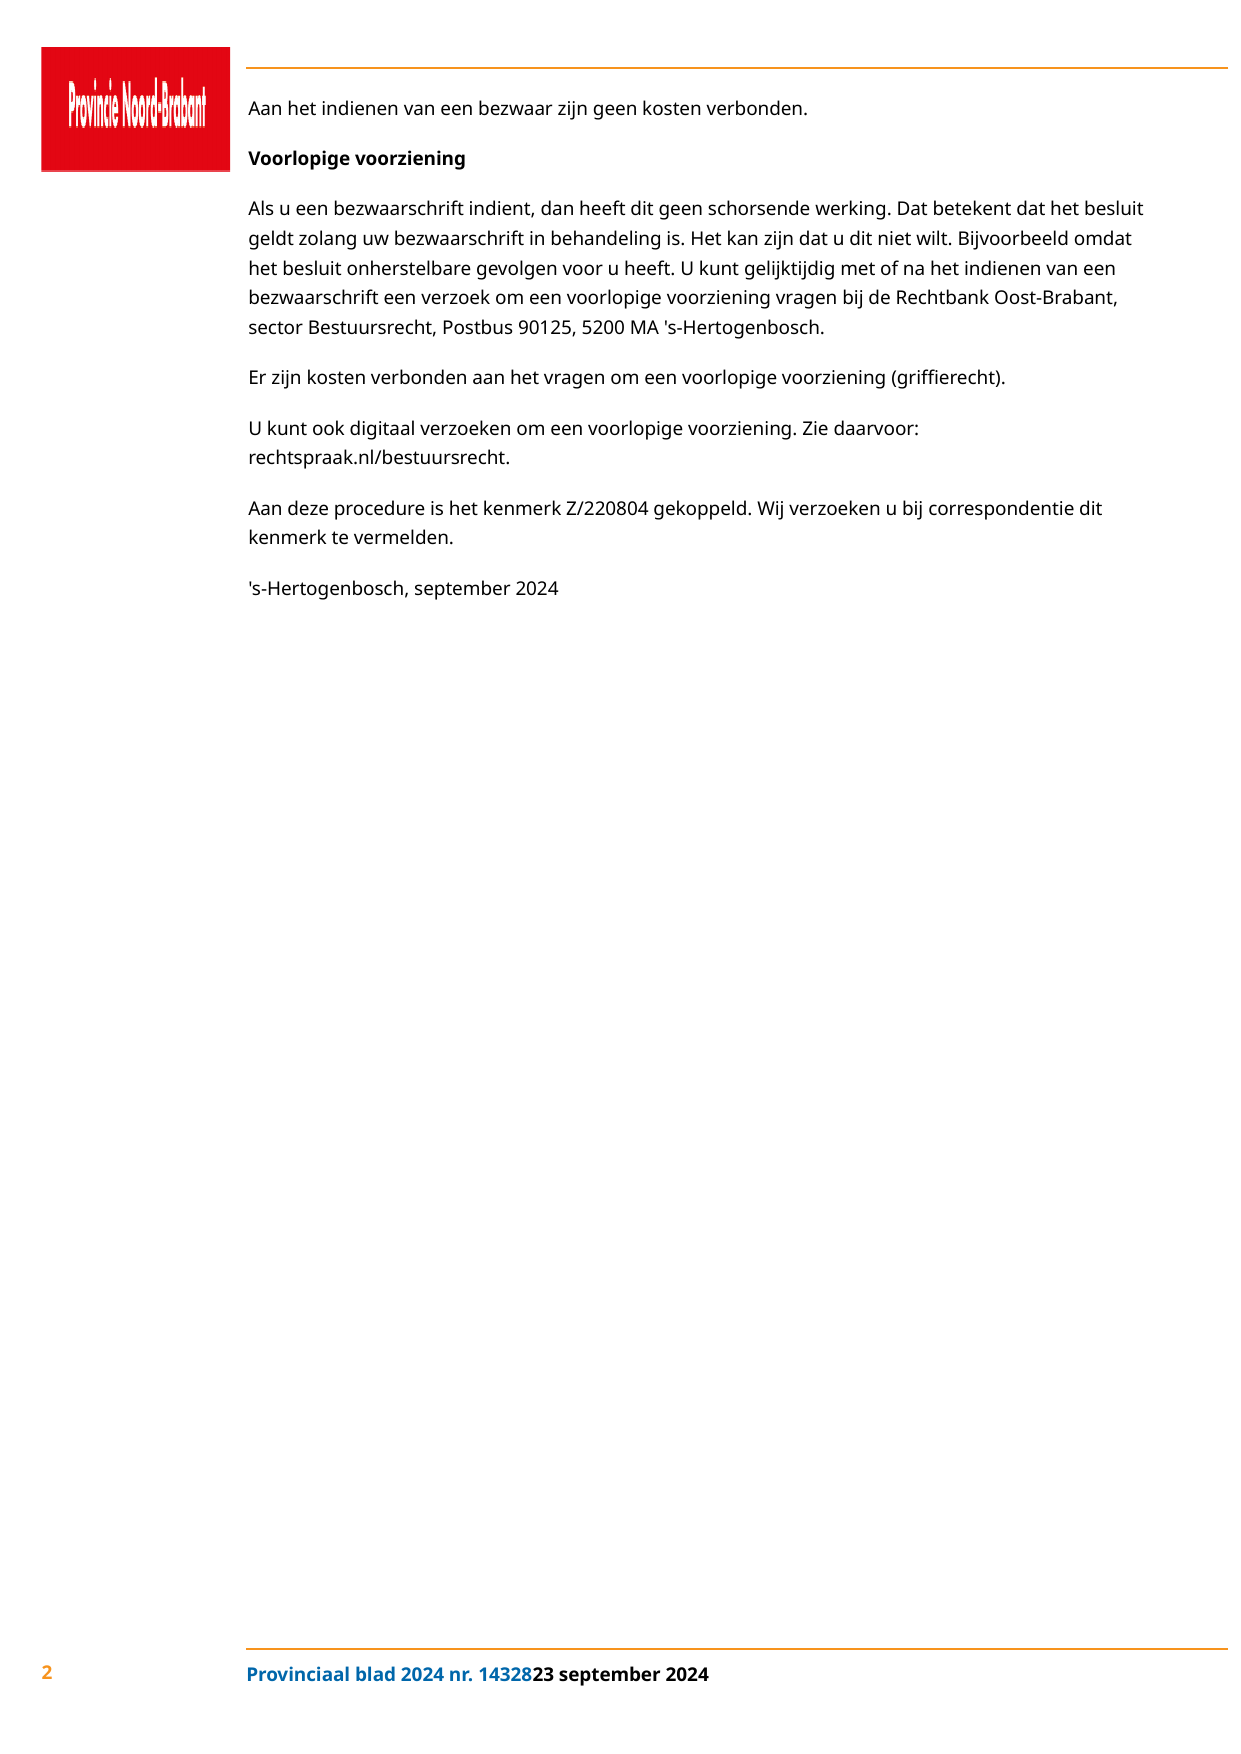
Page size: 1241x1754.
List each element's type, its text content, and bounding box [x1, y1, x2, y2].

text U kunt ook digitaal verzoeken om een voorlopige voorziening. Zie daarvoor: rechtspraak.nl/bestuursrecht. [248, 415, 1152, 470]
text Aan het indienen van een bezwaar zijn geen kosten verbonden. [248, 95, 1152, 121]
text Aan deze procedure is het kenmerk Z/220804 gekoppeld. Wij verzoeken u bij correspondentie dit kenmerk te vermelden. [248, 495, 1152, 550]
text Voorlopige voorziening [248, 145, 1152, 171]
text Er zijn kosten verbonden aan het vragen om een voorlopige voorziening (griffierecht). [248, 364, 1152, 390]
text Als u een bezwaarschrift indient, dan heeft dit geen schorsende werking. Dat betekent dat het besluit geldt zolang uw bezwaarschrift in behandeling is. Het kan zijn dat u dit niet wilt. Bijvoorbeeld omdat het besluit onherstelbare gevolgen voor u heeft. U kunt gelijktijdig met of na het indienen van een bezwaarschrift een verzoek om een voorlopige voorziening vragen bij de Rechtbank Oost-Brabant, sector Bestuursrecht, Postbus 90125, 5200 MA 's‑Hertogenbosch. [248, 196, 1152, 340]
text 's-Hertogenbosch, september 2024 [248, 575, 1152, 601]
picture [41, 47, 231, 172]
